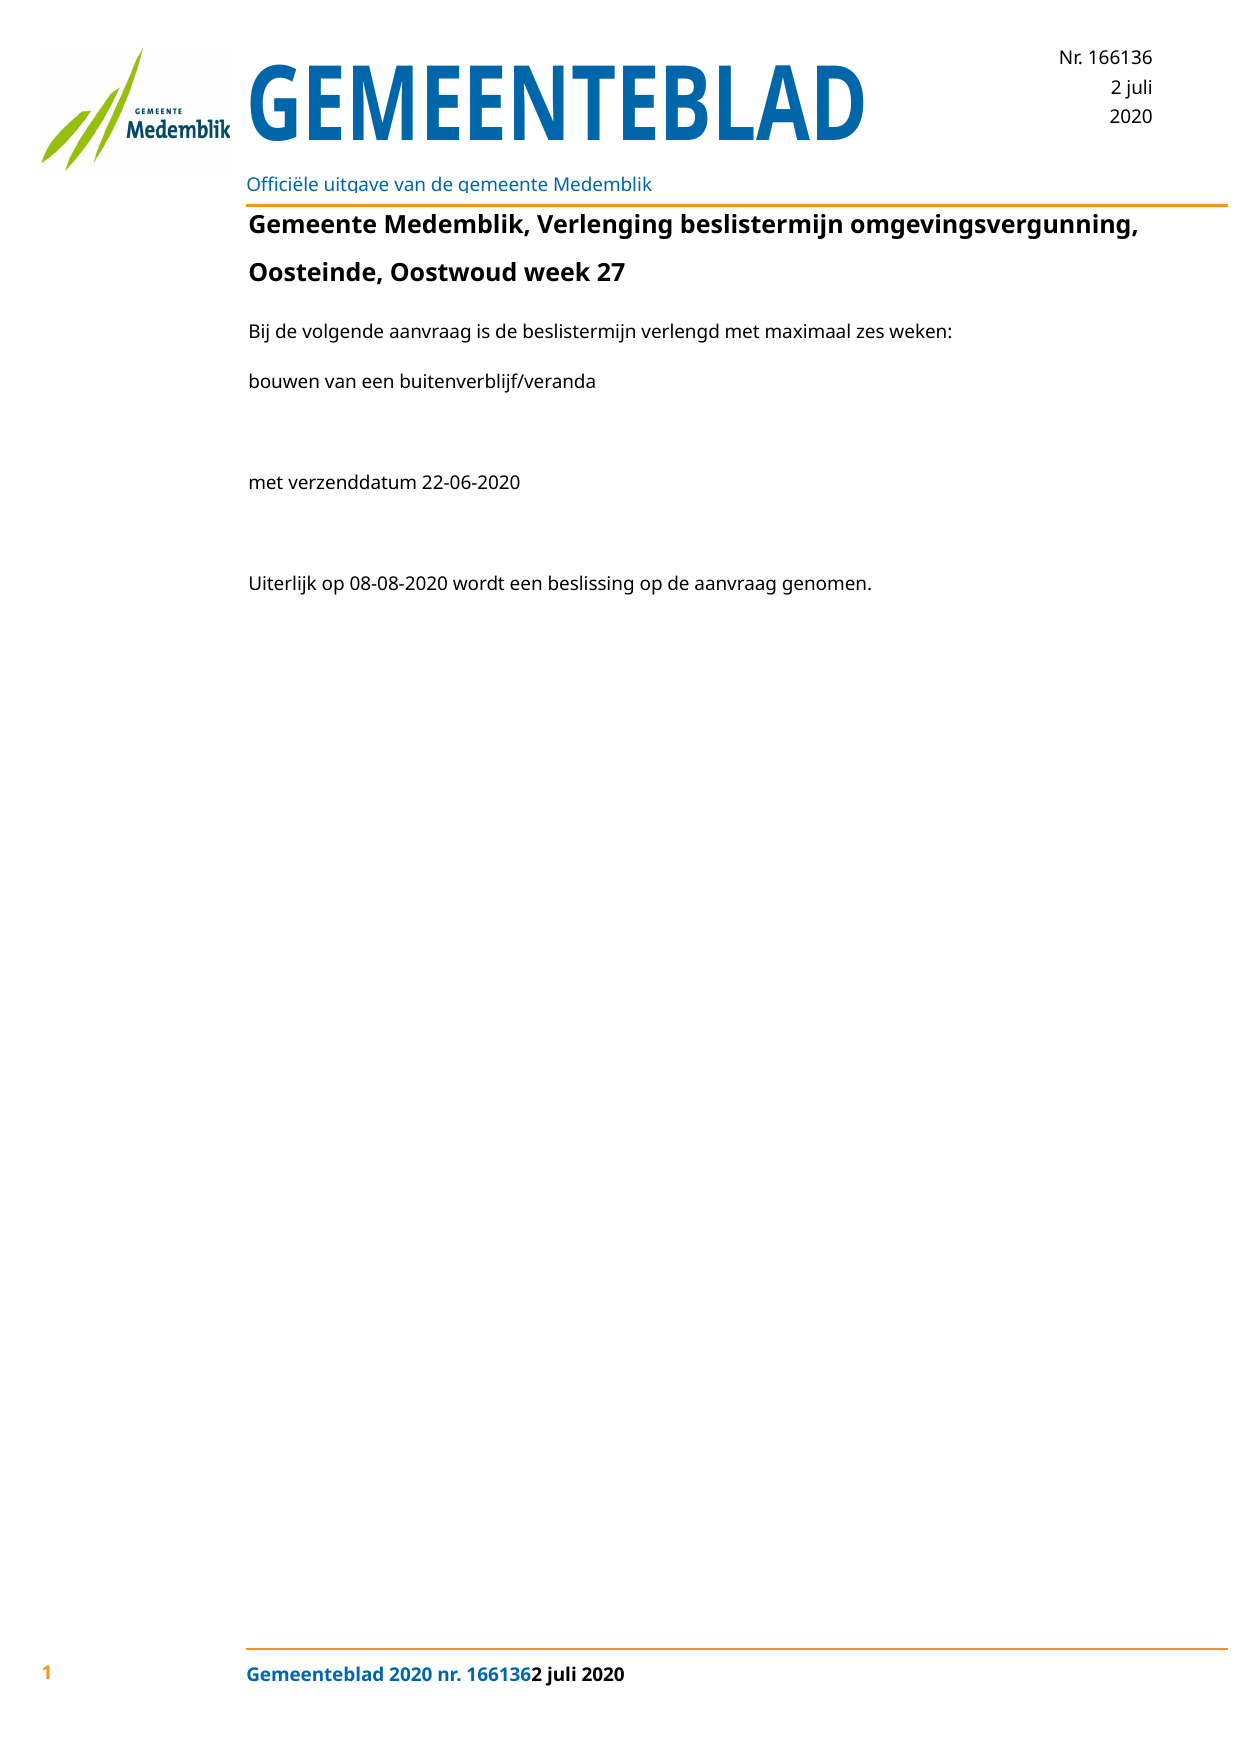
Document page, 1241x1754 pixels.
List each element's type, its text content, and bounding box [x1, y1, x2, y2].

text met verzenddatum 22-06-2020 [248, 469, 1152, 495]
text Uiterlijk op 08-08-2020 wordt een beslissing op de aanvraag genomen. [248, 570, 1152, 596]
text bouwen van een buitenverblijf/veranda [248, 368, 1152, 394]
picture [41, 47, 231, 172]
text Gemeente Medemblik, Verlenging beslistermijn omgevingsvergunning, Oosteinde, Oostwoud week 27 [248, 207, 1152, 288]
text Bij de volgende aanvraag is de beslistermijn verlengd met maximaal zes weken: [248, 318, 1152, 344]
